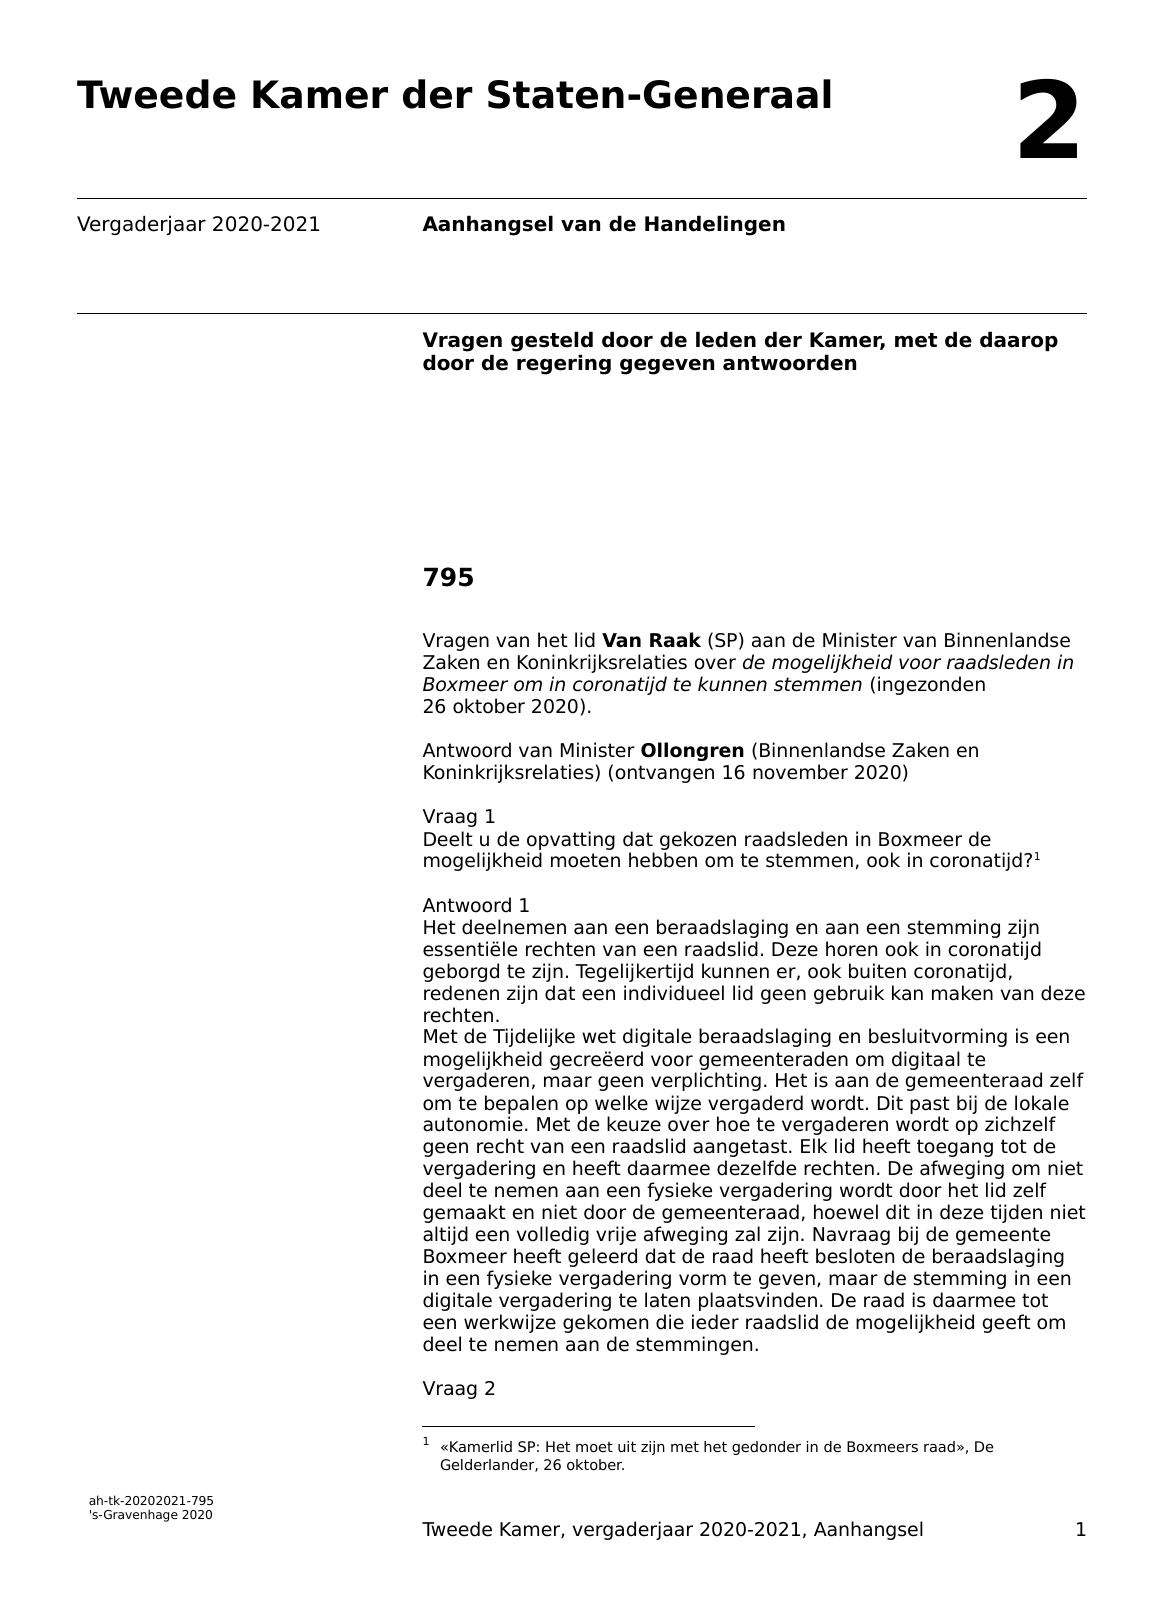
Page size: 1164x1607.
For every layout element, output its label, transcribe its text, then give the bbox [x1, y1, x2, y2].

table_cell Vragen gesteld door de leden der Kamer, met de daarop door de regering gegeven antwoorden [422, 314, 1087, 375]
text 's-Gravenhage 2020 [88, 1508, 323, 1522]
text Met de Tijdelijke wet digitale beraadslaging en besluitvorming is een mogelijkheid gecreëerd voor gemeenteraden om digitaal te vergaderen, maar geen verplichting. Het is aan de gemeenteraad zelf om te bepalen op welke wijze vergaderd wordt. Dit past bij de lokale autonomie. Met de keuze over hoe te vergaderen wordt op zichzelf geen recht van een raadslid aangetast. Elk lid heeft toegang tot de vergadering en heeft daarmee dezelfde rechten. De afweging om niet deel te nemen aan een fysieke vergadering wordt door het lid zelf gemaakt en niet door de gemeenteraad, hoewel dit in deze tijden niet altijd een volledig vrije afweging zal zijn. Navraag bij de gemeente Boxmeer heeft geleerd dat de raad heeft besloten de beraadslaging in een fysieke vergadering vorm te geven, maar de stemming in een digitale vergadering te laten plaatsvinden. De raad is daarmee tot een werkwijze gekomen die ieder raadslid de mogelijkheid geeft om deel te nemen aan de stemmingen. [422, 1026, 1087, 1356]
table_header 2 [886, 59, 1087, 198]
table_cell Vergaderjaar 2020-2021 [77, 199, 422, 313]
text ah-tk-20202021-795 [88, 1494, 323, 1508]
text 795 [422, 563, 1087, 592]
text Antwoord 1 [422, 894, 1087, 917]
text Deelt u de opvatting dat gekozen raadsleden in Boxmeer de mogelijkheid moeten hebben om te stemmen, ook in coronatijd? [422, 828, 1087, 872]
text «Kamerlid SP: Het moet uit zijn met het gedonder in de Boxmeers raad», De Gelderlander, 26 oktober. [422, 1435, 1087, 1474]
table_cell Aanhangsel van de Handelingen [422, 199, 1087, 313]
text Antwoord van Minister Ollongren (Binnenlandse Zaken en Koninkrijksrelaties) (ontvangen 16 november 2020) [422, 740, 1087, 784]
text Vraag 1 [422, 806, 1087, 828]
text Het deelnemen aan een beraadslaging en aan een stemming zijn essentiële rechten van een raadslid. Deze horen ook in coronatijd geborgd te zijn. Tegelijkertijd kunnen er, ook buiten coronatijd, redenen zijn dat een individueel lid geen gebruik kan maken van deze rechten. [422, 917, 1087, 1026]
text Vraag 2 [422, 1378, 1087, 1400]
text Vragen van het lid Van Raak (SP) aan de Minister van Binnenlandse Zaken en Koninkrijksrelaties over de mogelijkheid voor raadsleden in Boxmeer om in coronatijd te kunnen stemmen (ingezonden 26 oktober 2020). [422, 630, 1087, 718]
table_cell [77, 314, 422, 375]
table_header Tweede Kamer der Staten-Generaal [77, 59, 886, 198]
